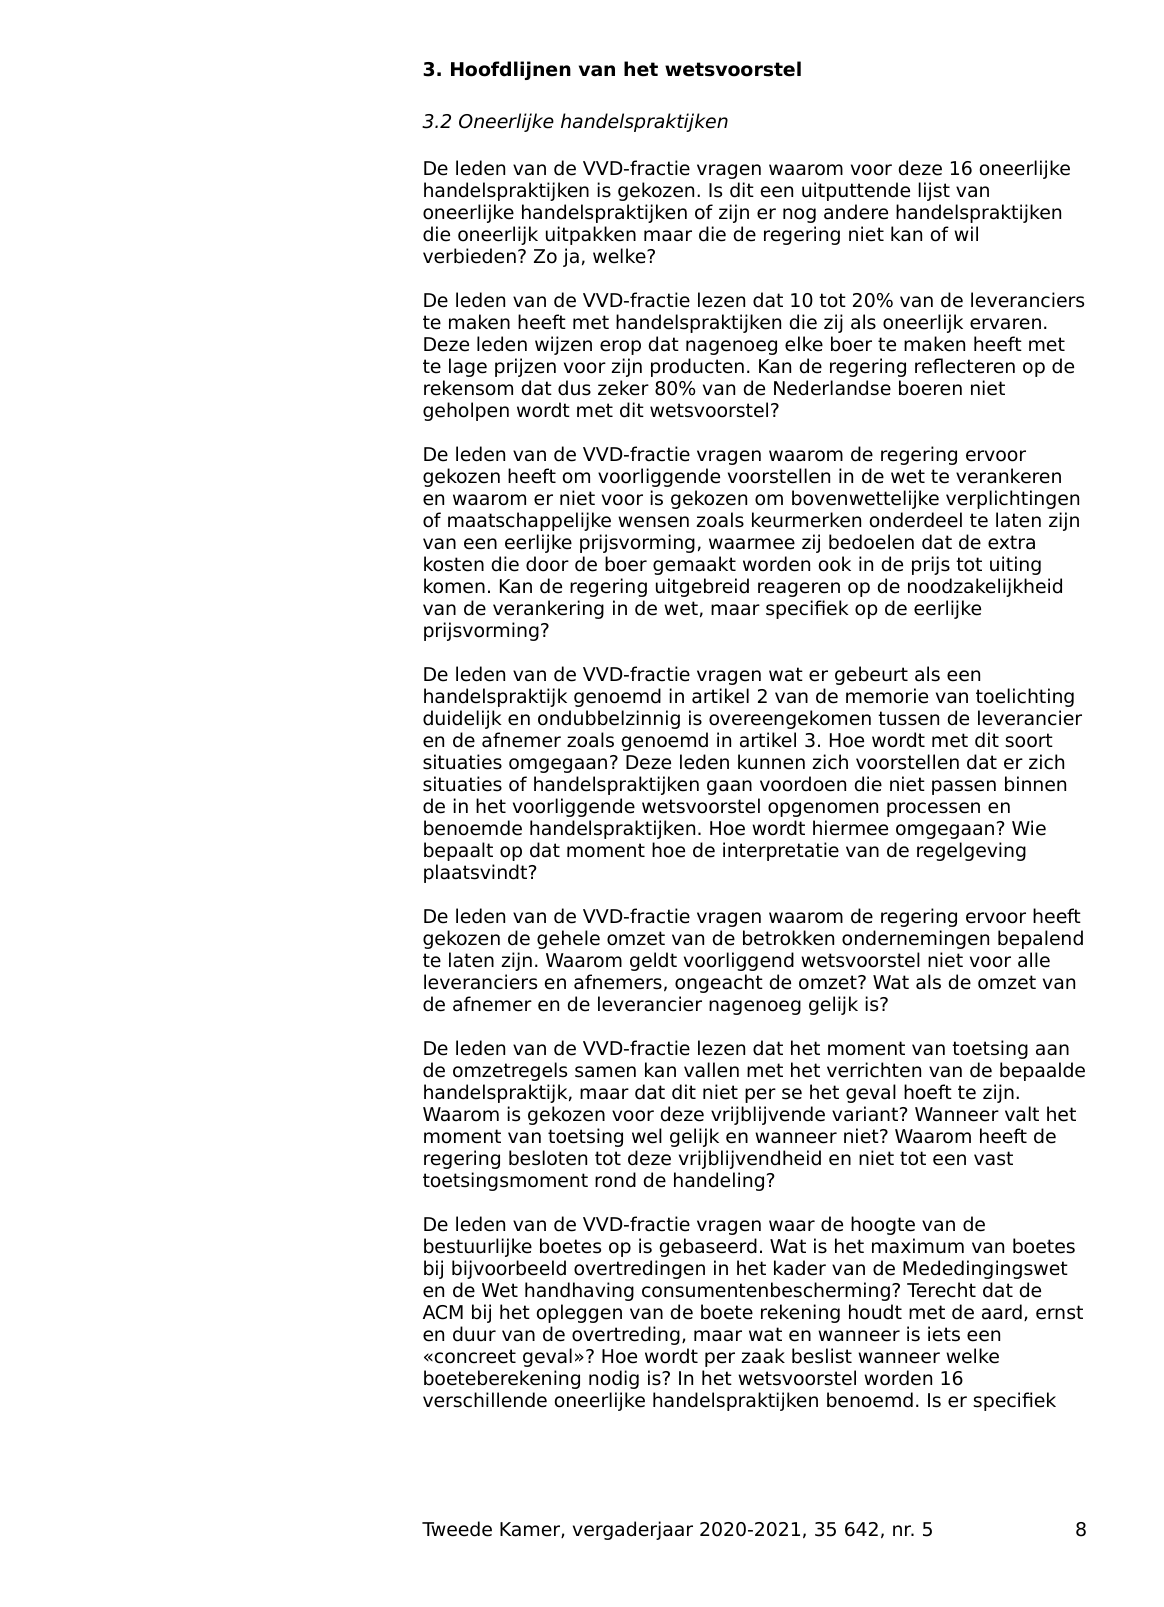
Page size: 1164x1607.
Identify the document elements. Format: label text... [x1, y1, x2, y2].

text De leden van de VVD-fractie vragen wat er gebeurt als een handelspraktijk genoemd in artikel 2 van de memorie van toelichting duidelijk en ondubbelzinnig is overeengekomen tussen de leverancier en de afnemer zoals genoemd in artikel 3. Hoe wordt met dit soort situaties omgegaan? Deze leden kunnen zich voorstellen dat er zich situaties of handelspraktijken gaan voordoen die niet passen binnen de in het voorliggende wetsvoorstel opgenomen processen en benoemde handelspraktijken. Hoe wordt hiermee omgegaan? Wie bepaalt op dat moment hoe de interpretatie van de regelgeving plaatsvindt? [422, 664, 1087, 884]
subtitle 3.2 Oneerlijke handelspraktijken [422, 111, 1087, 133]
text De leden van de VVD-fractie vragen waarom de regering ervoor gekozen heeft om voorliggende voorstellen in de wet te verankeren en waarom er niet voor is gekozen om bovenwettelijke verplichtingen of maatschappelijke wensen zoals keurmerken onderdeel te laten zijn van een eerlijke prijsvorming, waarmee zij bedoelen dat de extra kosten die door de boer gemaakt worden ook in de prijs tot uiting komen. Kan de regering uitgebreid reageren op de noodzakelijkheid van de verankering in de wet, maar specifiek op de eerlijke prijsvorming? [422, 444, 1087, 642]
text De leden van de VVD-fractie lezen dat 10 tot 20% van de leveranciers te maken heeft met handelspraktijken die zij als oneerlijk ervaren. Deze leden wijzen erop dat nagenoeg elke boer te maken heeft met te lage prijzen voor zijn producten. Kan de regering reflecteren op de rekensom dat dus zeker 80% van de Nederlandse boeren niet geholpen wordt met dit wetsvoorstel? [422, 290, 1087, 422]
text De leden van de VVD-fractie vragen waar de hoogte van de bestuurlijke boetes op is gebaseerd. Wat is het maximum van boetes bij bijvoorbeeld overtredingen in het kader van de Mededingingswet en de Wet handhaving consumentenbescherming? Terecht dat de ACM bij het opleggen van de boete rekening houdt met de aard, ernst en duur van de overtreding, maar wat en wanneer is iets een «concreet geval»? Hoe wordt per zaak beslist wanneer welke boeteberekening nodig is? In het wetsvoorstel worden 16 verschillende oneerlijke handelspraktijken benoemd. Is er specifiek [422, 1214, 1087, 1412]
text De leden van de VVD-fractie lezen dat het moment van toetsing aan de omzetregels samen kan vallen met het verrichten van de bepaalde handelspraktijk, maar dat dit niet per se het geval hoeft te zijn. Waarom is gekozen voor deze vrijblijvende variant? Wanneer valt het moment van toetsing wel gelijk en wanneer niet? Waarom heeft de regering besloten tot deze vrijblijvendheid en niet tot een vast toetsingsmoment rond de handeling? [422, 1038, 1087, 1192]
subtitle 3. Hoofdlijnen van het wetsvoorstel [422, 59, 1087, 81]
text De leden van de VVD-fractie vragen waarom voor deze 16 oneerlijke handelspraktijken is gekozen. Is dit een uitputtende lijst van oneerlijke handelspraktijken of zijn er nog andere handelspraktijken die oneerlijk uitpakken maar die de regering niet kan of wil verbieden? Zo ja, welke? [422, 158, 1087, 268]
text De leden van de VVD-fractie vragen waarom de regering ervoor heeft gekozen de gehele omzet van de betrokken ondernemingen bepalend te laten zijn. Waarom geldt voorliggend wetsvoorstel niet voor alle leveranciers en afnemers, ongeacht de omzet? Wat als de omzet van de afnemer en de leverancier nagenoeg gelijk is? [422, 906, 1087, 1016]
